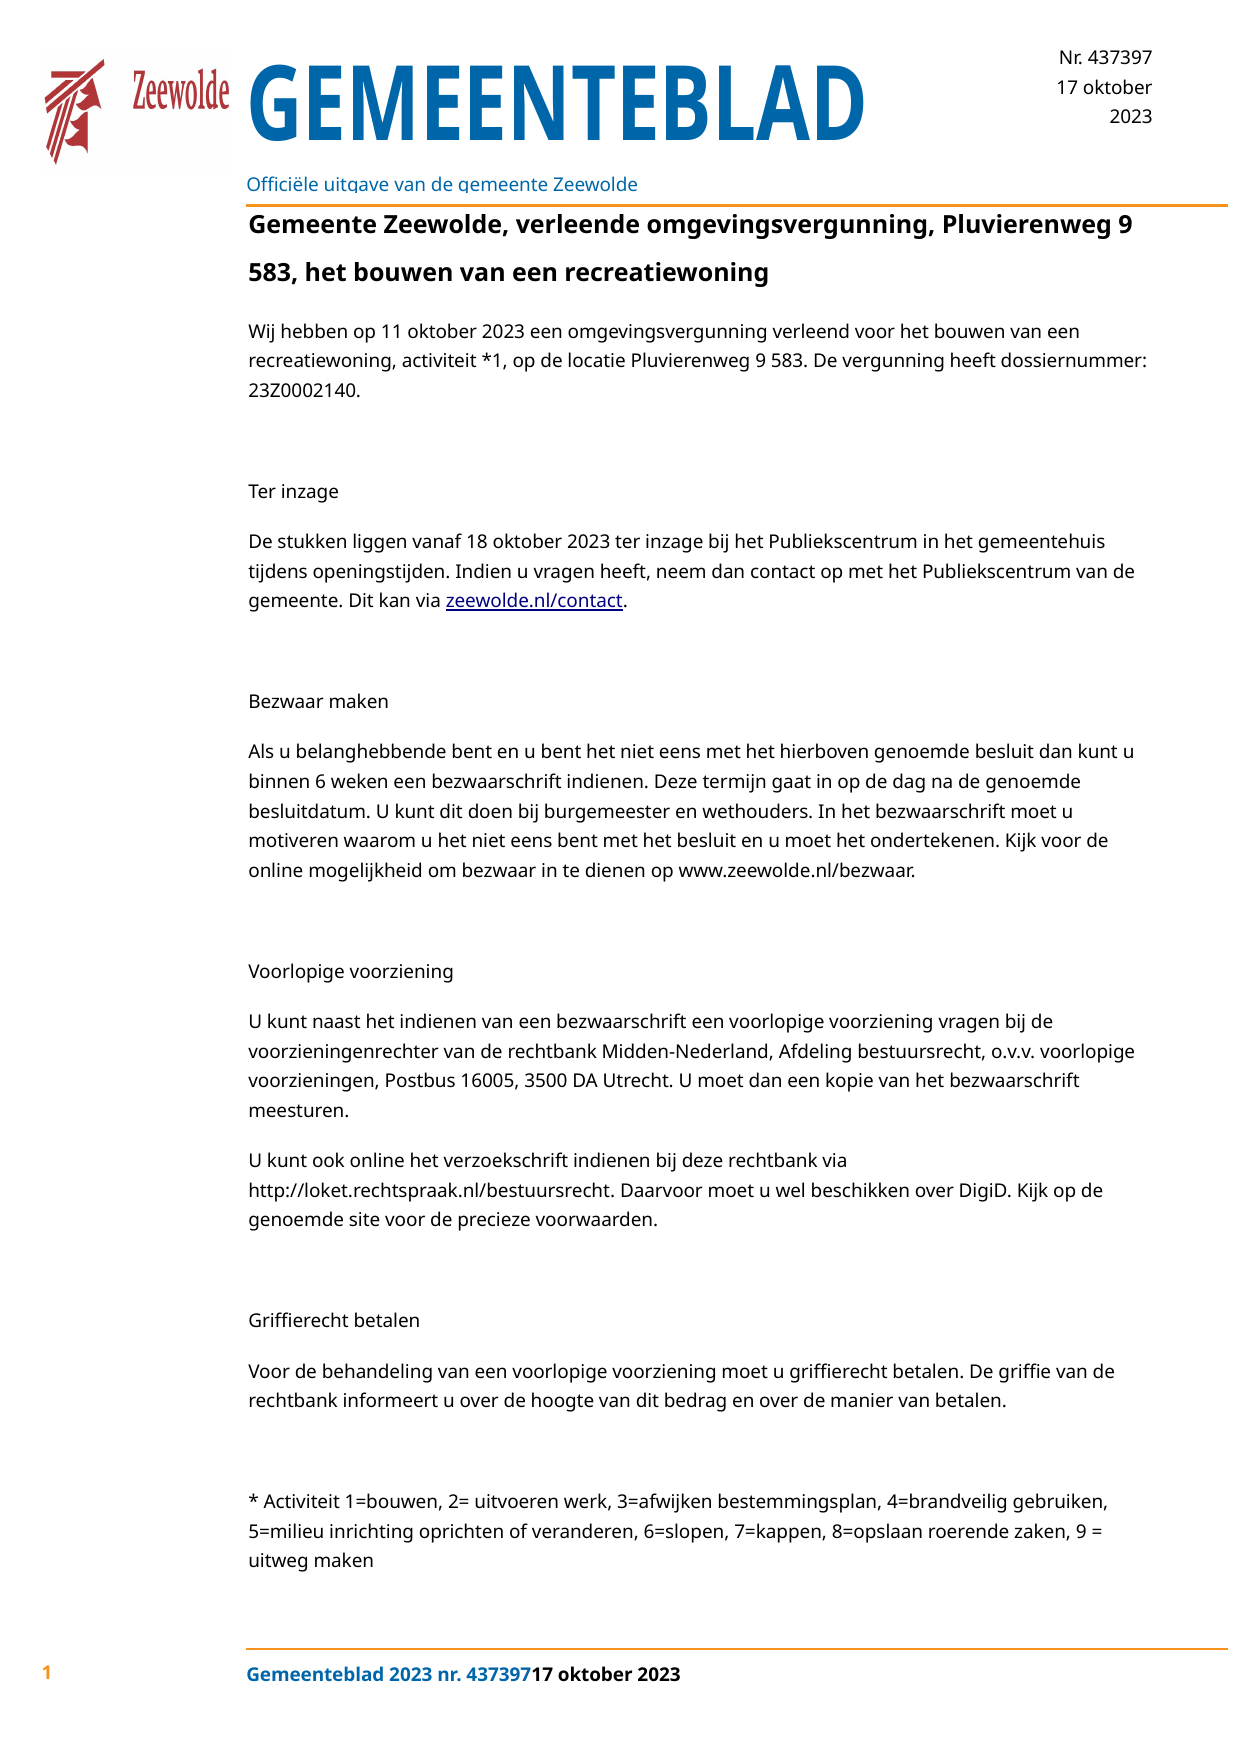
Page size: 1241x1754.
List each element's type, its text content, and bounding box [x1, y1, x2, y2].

text Gemeente Zeewolde, verleende omgevingsvergunning, Pluvierenweg 9 583, het bouwen van een recreatiewoning [248, 207, 1152, 288]
text Als u belanghebbende bent en u bent het niet eens met het hierboven genoemde besluit dan kunt u binnen 6 weken een bezwaarschrift indienen. Deze termijn gaat in op de dag na de genoemde besluitdatum. U kunt dit doen bij burgemeester en wethouders. In het bezwaarschrift moet u motiveren waarom u het niet eens bent met het besluit en u moet het ondertekenen. Kijk voor de online mogelijkheid om bezwaar in te dienen op www.zeewolde.nl/bezwaar. [248, 739, 1152, 883]
text De stukken liggen vanaf 18 oktober 2023 ter inzage bij het Publiekscentrum in het gemeentehuis tijdens openingstijden. Indien u vragen heeft, neem dan contact op met het Publiekscentrum van de gemeente. Dit kan via zeewolde.nl/contact. [248, 528, 1152, 613]
text * Activiteit 1=bouwen, 2= uitvoeren werk, 3=afwijken bestemmingsplan, 4=brandveilig gebruiken, 5=milieu inrichting oprichten of veranderen, 6=slopen, 7=kappen, 8=opslaan roerende zaken, 9 = uitweg maken [248, 1488, 1152, 1573]
text Ter inzage [248, 478, 1152, 504]
text Wij hebben op 11 oktober 2023 een omgevingsvergunning verleend voor het bouwen van een recreatiewoning, activiteit *1, op de locatie Pluvierenweg 9 583. De vergunning heeft dossiernummer: 23Z0002140. [248, 318, 1152, 403]
picture [41, 47, 231, 172]
text Bezwaar maken [248, 688, 1152, 714]
text U kunt ook online het verzoekschrift indienen bij deze rechtbank via http://loket.rechtspraak.nl/bestuursrecht. Daarvoor moet u wel beschikken over DigiD. Kijk op de genoemde site voor de precieze voorwaarden. [248, 1147, 1152, 1232]
text U kunt naast het indienen van een bezwaarschrift een voorlopige voorziening vragen bij de voorzieningenrechter van de rechtbank Midden-Nederland, Afdeling bestuursrecht, o.v.v. voorlopige voorzieningen, Postbus 16005, 3500 DA Utrecht. U moet dan een kopie van het bezwaarschrift meesturen. [248, 1008, 1152, 1123]
text Griffierecht betalen [248, 1307, 1152, 1333]
text Voor de behandeling van een voorlopige voorziening moet u griffierecht betalen. De griffie van de rechtbank informeert u over de hoogte van dit bedrag en over de manier van betalen. [248, 1358, 1152, 1413]
text Voorlopige voorziening [248, 958, 1152, 984]
